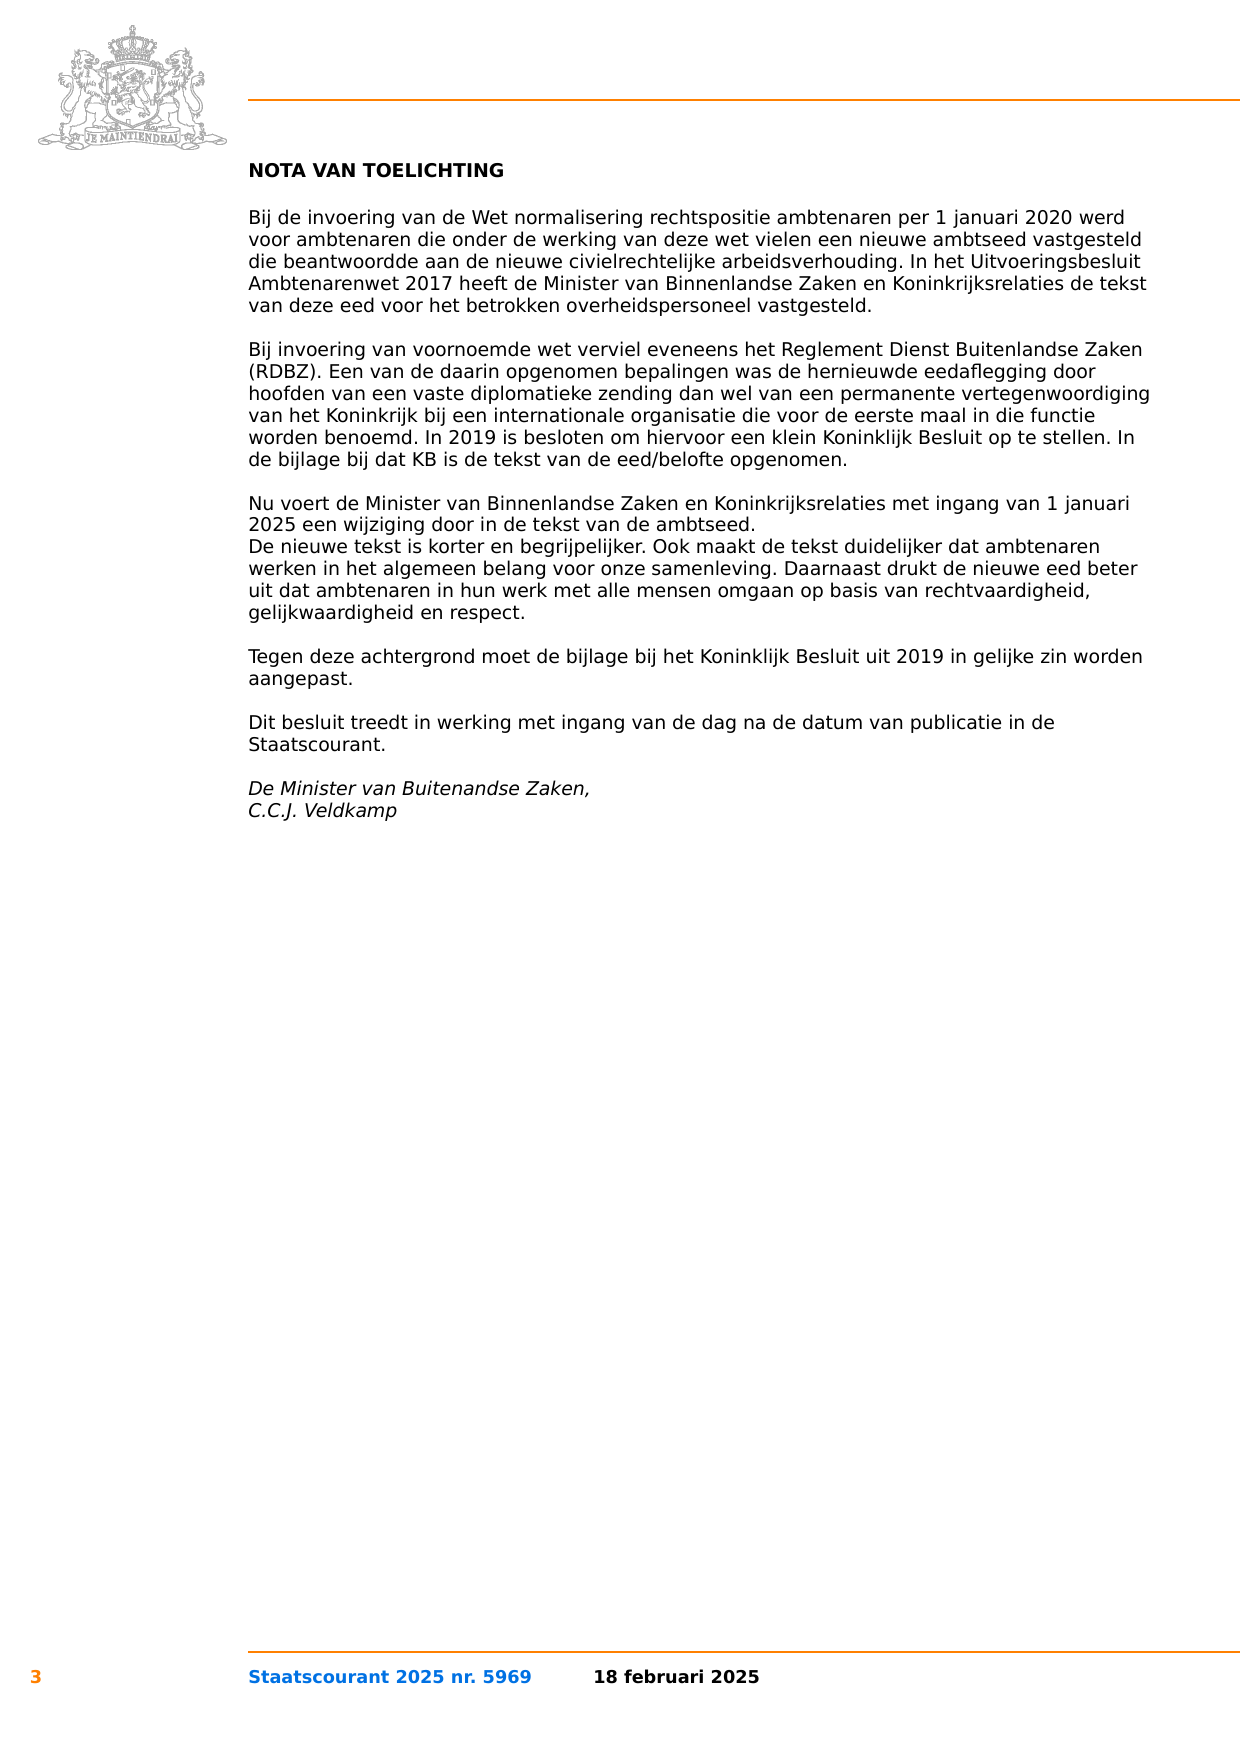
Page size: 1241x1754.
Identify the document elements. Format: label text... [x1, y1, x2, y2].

subtitle NOTA VAN TOELICHTING [248, 160, 1163, 182]
text Bij invoering van voornoemde wet verviel eveneens het Reglement Dienst Buitenlandse Zaken (RDBZ). Een van de daarin opgenomen bepalingen was de hernieuwde eedaflegging door hoofden van een vaste diplomatieke zending dan wel van een permanente vertegenwoordiging van het Koninkrijk bij een internationale organisatie die voor de eerste maal in die functie worden benoemd. In 2019 is besloten om hiervoor een klein Koninklijk Besluit op te stellen. In de bijlage bij dat KB is de tekst van de eed/belofte opgenomen. [248, 339, 1163, 471]
text De Minister van Buitenandse Zaken, C.C.J. Veldkamp [248, 778, 1163, 822]
text Dit besluit treedt in werking met ingang van de dag na de datum van publicatie in de Staatscourant. [248, 712, 1163, 756]
picture [38, 25, 227, 150]
text Tegen deze achtergrond moet de bijlage bij het Koninklijk Besluit uit 2019 in gelijke zin worden aangepast. [248, 646, 1163, 690]
text De nieuwe tekst is korter en begrijpelijker. Ook maakt de tekst duidelijker dat ambtenaren werken in het algemeen belang voor onze samenleving. Daarnaast drukt de nieuwe eed beter uit dat ambtenaren in hun werk met alle mensen omgaan op basis van rechtvaardigheid, gelijkwaardigheid en respect. [248, 536, 1163, 624]
text Nu voert de Minister van Binnenlandse Zaken en Koninkrijksrelaties met ingang van 1 januari 2025 een wijziging door in de tekst van de ambtseed. [248, 492, 1163, 536]
text Bij de invoering van de Wet normalisering rechtspositie ambtenaren per 1 januari 2020 werd voor ambtenaren die onder de werking van deze wet vielen een nieuwe ambtseed vastgesteld die beantwoordde aan de nieuwe civielrechtelijke arbeidsverhouding. In het Uitvoeringsbesluit Ambtenarenwet 2017 heeft de Minister van Binnenlandse Zaken en Koninkrijksrelaties de tekst van deze eed voor het betrokken overheidspersoneel vastgesteld. [248, 207, 1163, 317]
